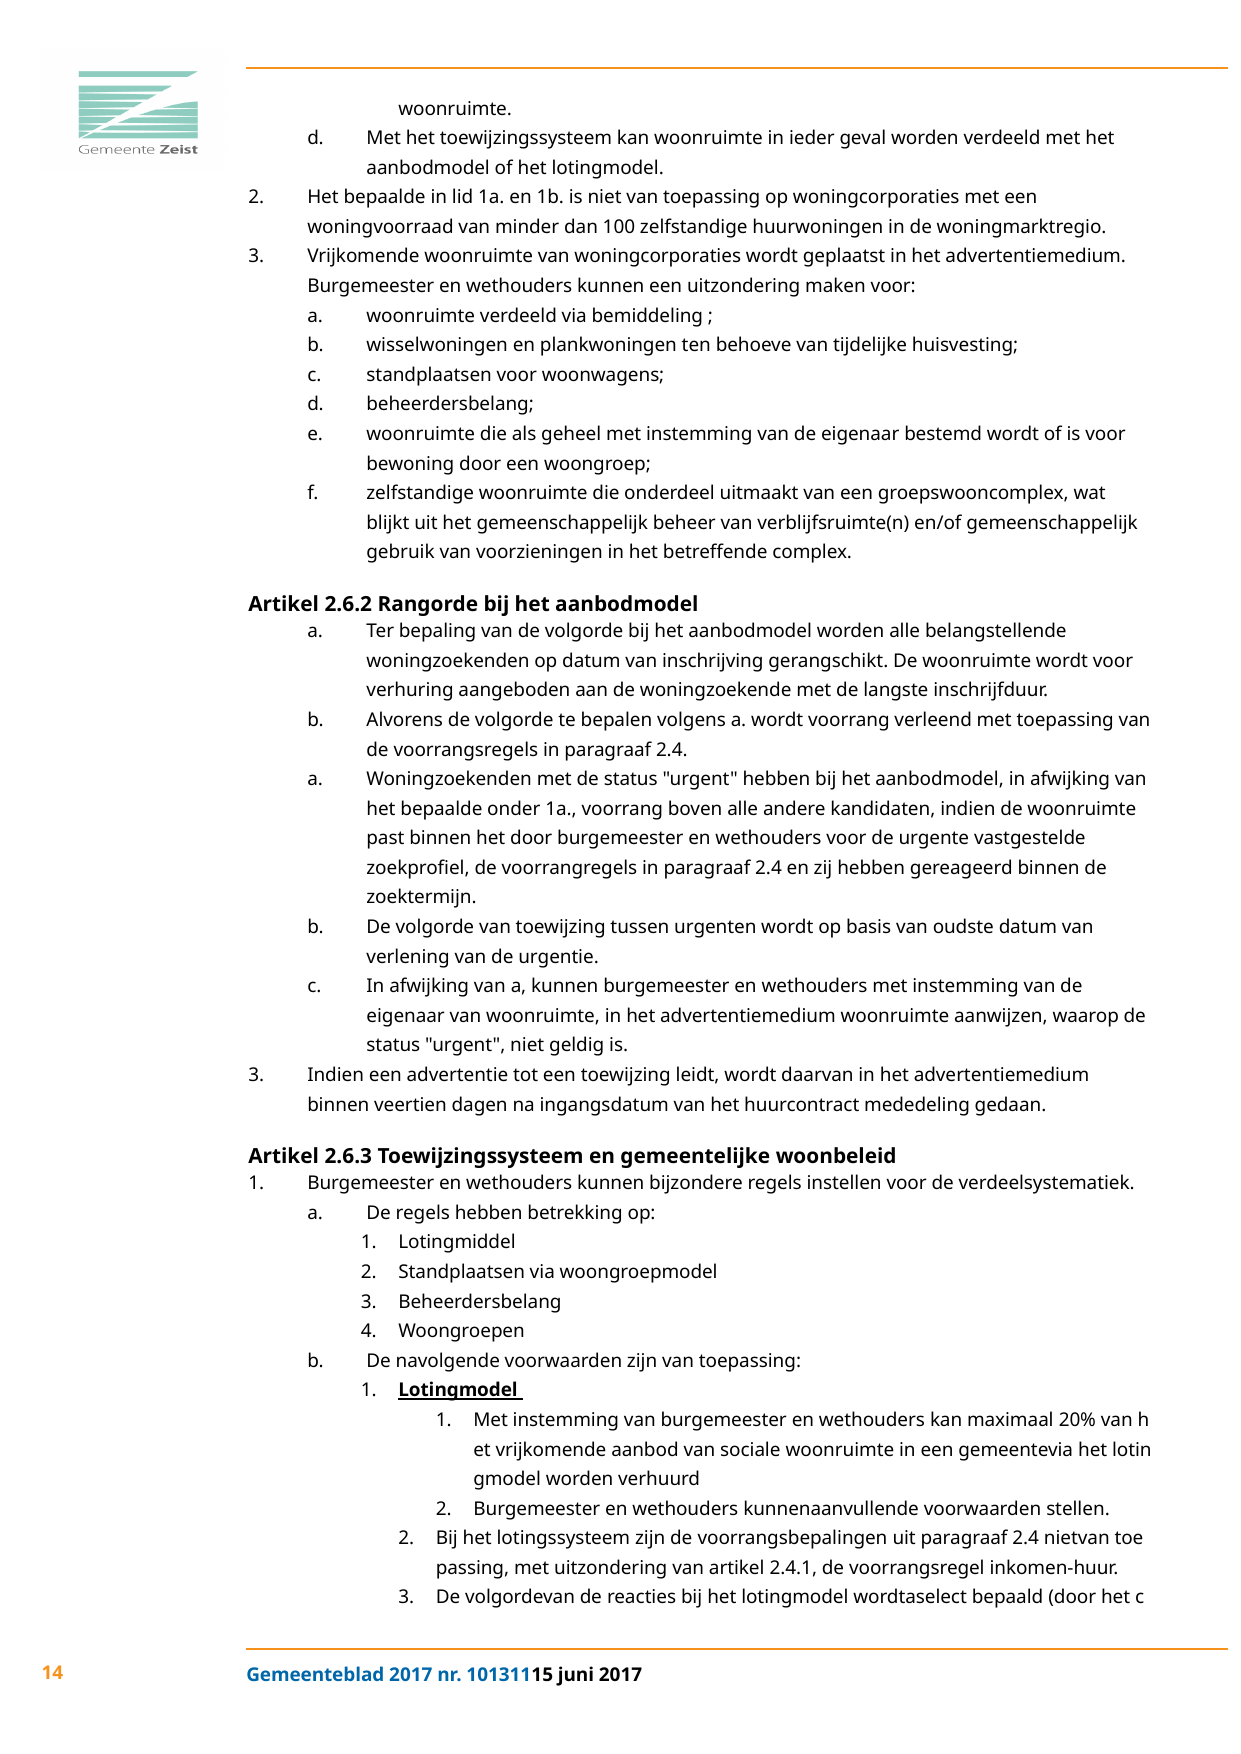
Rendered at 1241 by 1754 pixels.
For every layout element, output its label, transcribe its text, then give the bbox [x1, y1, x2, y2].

list Burgemeester en wethouders kunnenaanvullende voorwaarden stellen. [436, 1495, 1152, 1521]
list woonruimte verdeeld via bemiddeling ; [307, 302, 1152, 328]
list wisselwoningen en plankwoningen ten behoeve van tijdelijke huisvesting; [307, 331, 1152, 357]
list Bij het lotingssysteem zijn de voorrangsbepalingen uit paragraaf 2.4 nietvan toepassing, met uitzondering van artikel 2.4.1, de voorrangsregel inkomen-huur. [398, 1524, 1152, 1580]
list Woningzoekenden met de status "urgent" hebben bij het aanbodmodel, in afwijking van het bepaalde onder 1a., voorrang boven alle andere kandidaten, indien de woonruimte past binnen het door burgemeester en wethouders voor de urgente vastgestelde zoekprofiel, de voorrangregels in paragraaf 2.4 en zij hebben gereageerd binnen de zoektermijn. [307, 765, 1152, 909]
list Vrijkomende woonruimte van woningcorporaties wordt geplaatst in het advertentiemedium. Burgemeester en wethouders kunnen een uitzondering maken voor: [248, 243, 1152, 298]
list Woongroepen [361, 1317, 1152, 1343]
list De regels hebben betrekking op: [307, 1199, 1152, 1225]
text Artikel 2.6.3 Toewijzingssysteem en gemeentelijke woonbeleid [248, 1141, 1152, 1169]
list woonruimte. [361, 95, 1152, 121]
list Standplaatsen via woongroepmodel [361, 1258, 1152, 1284]
list Beheerdersbelang [361, 1288, 1152, 1314]
list De navolgende voorwaarden zijn van toepassing: [307, 1347, 1152, 1373]
list Met het toewijzingssysteem kan woonruimte in ieder geval worden verdeeld met het aanbodmodel of het lotingmodel. [307, 124, 1152, 180]
list standplaatsen voor woonwagens; [307, 361, 1152, 387]
list Indien een advertentie tot een toewijzing leidt, wordt daarvan in het advertentiemedium binnen veertien dagen na ingangsdatum van het huurcontract mededeling gedaan. [248, 1061, 1152, 1116]
picture [41, 47, 231, 172]
list Met instemming van burgemeester en wethouders kan maximaal 20% van het vrijkomende aanbod van sociale woonruimte in een gemeentevia het lotingmodel worden verhuurd [436, 1406, 1152, 1491]
list Lotingmodel [361, 1377, 1152, 1402]
list Ter bepaling van de volgorde bij het aanbodmodel worden alle belangstellende woningzoekenden op datum van inschrijving gerangschikt. De woonruimte wordt voor verhuring aangeboden aan de woningzoekende met de langste inschrijfduur. [307, 617, 1152, 702]
list beheerdersbelang; [307, 391, 1152, 416]
list Het bepaalde in lid 1a. en 1b. is niet van toepassing op woningcorporaties met een woningvoorraad van minder dan 100 zelfstandige huurwoningen in de woningmarktregio. [248, 183, 1152, 239]
list zelfstandige woonruimte die onderdeel uitmaakt van een groepswooncomplex, wat blijkt uit het gemeenschappelijk beheer van verblijfsruimte(n) en/of gemeenschappelijk gebruik van voorzieningen in het betreffende complex. [307, 479, 1152, 564]
list Alvorens de volgorde te bepalen volgens a. wordt voorrang verleend met toepassing van de voorrangsregels in paragraaf 2.4. [307, 706, 1152, 761]
list Lotingmiddel [361, 1229, 1152, 1254]
list De volgorde van toewijzing tussen urgenten wordt op basis van oudste datum van verlening van de urgentie. [307, 913, 1152, 968]
list woonruimte die als geheel met instemming van de eigenaar bestemd wordt of is voor bewoning door een woongroep; [307, 420, 1152, 476]
text Artikel 2.6.2 Rangorde bij het aanbodmodel [248, 589, 1152, 617]
list De volgordevan de reacties bij het lotingmodel wordtaselect bepaald (door het c [398, 1584, 1152, 1609]
list Burgemeester en wethouders kunnen bijzondere regels instellen voor de verdeelsystematiek. [248, 1169, 1152, 1195]
list In afwijking van a, kunnen burgemeester en wethouders met instemming van de eigenaar van woonruimte, in het advertentiemedium woonruimte aanwijzen, waarop de status "urgent", niet geldig is. [307, 972, 1152, 1057]
